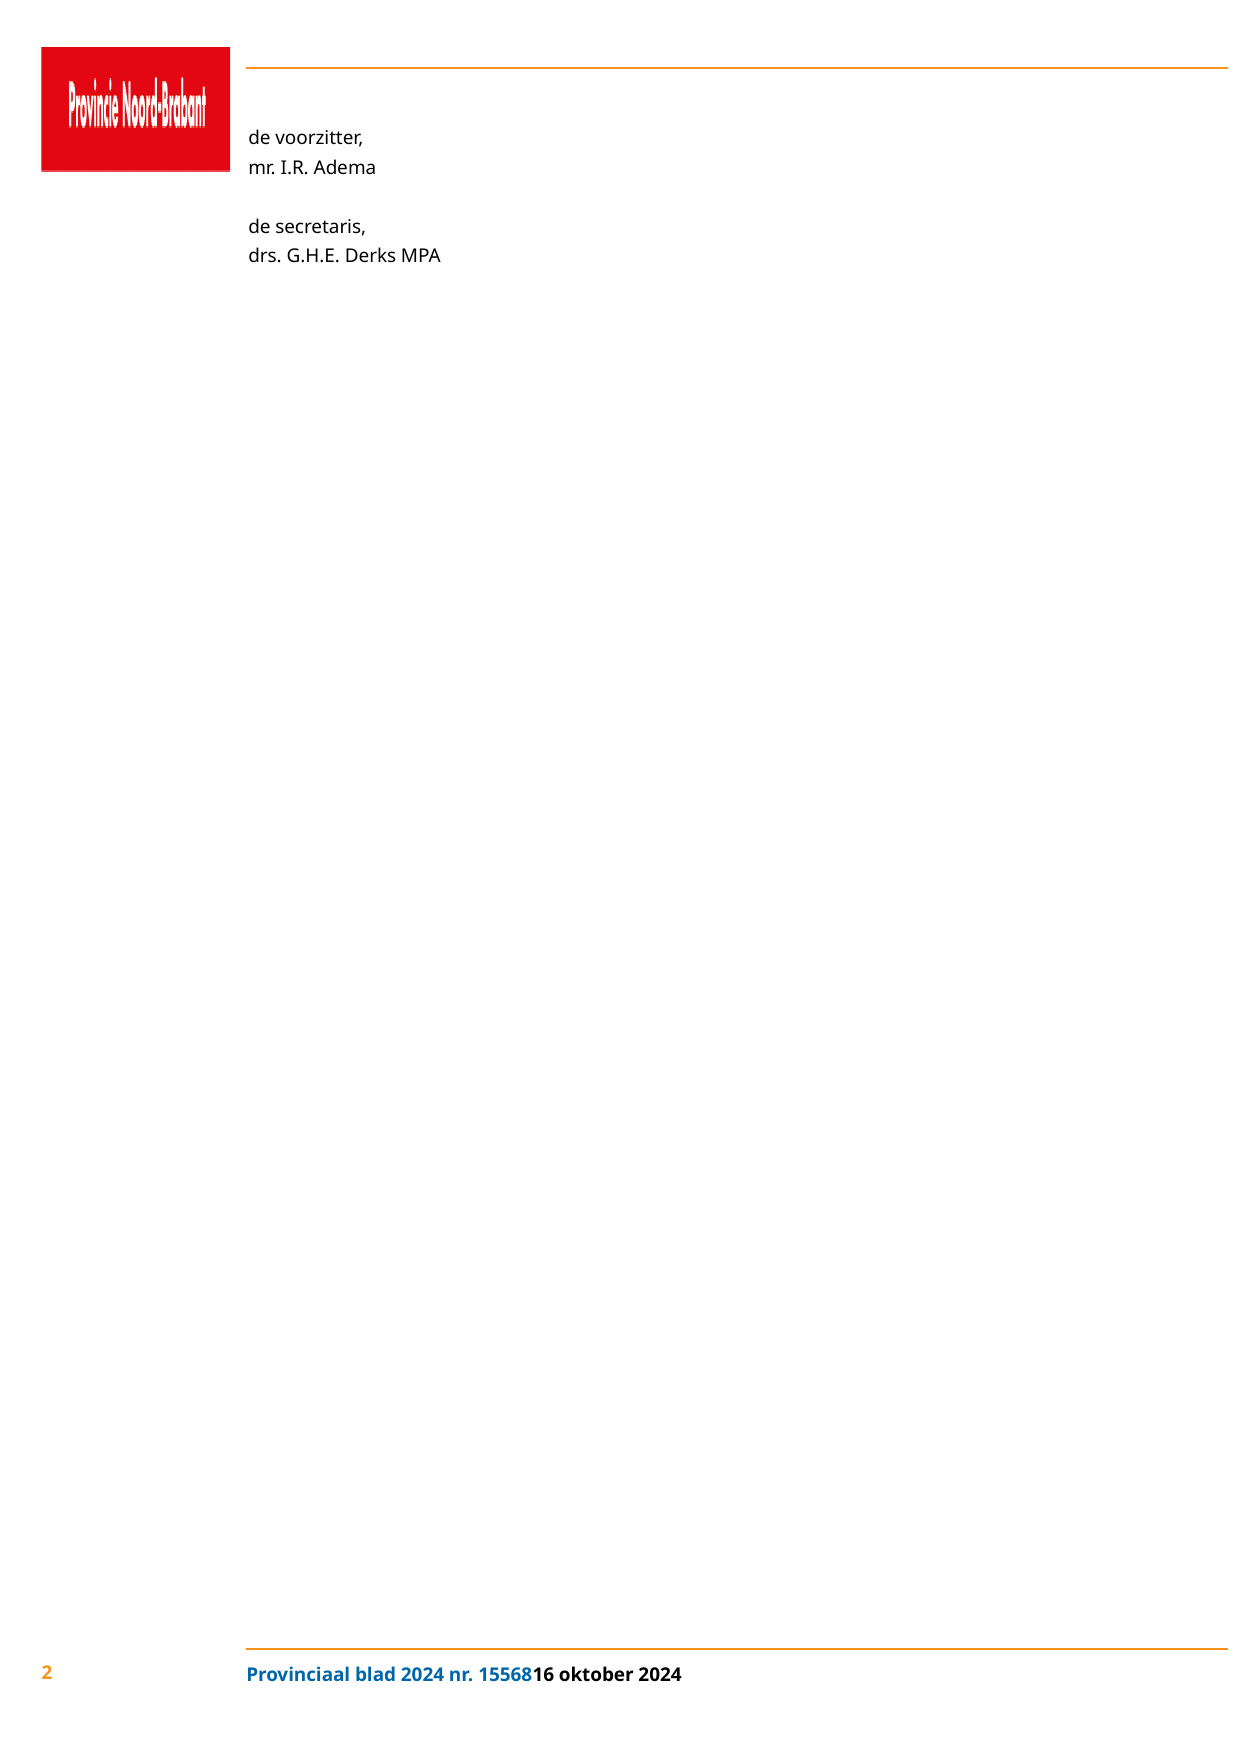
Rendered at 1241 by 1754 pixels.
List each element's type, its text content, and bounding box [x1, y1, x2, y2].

text drs. G.H.E. Derks MPA [248, 243, 1152, 268]
text mr. I.R. Adema [248, 154, 1152, 180]
picture [41, 47, 231, 172]
text de secretaris, [248, 213, 1152, 239]
text de voorzitter, [248, 124, 1152, 150]
